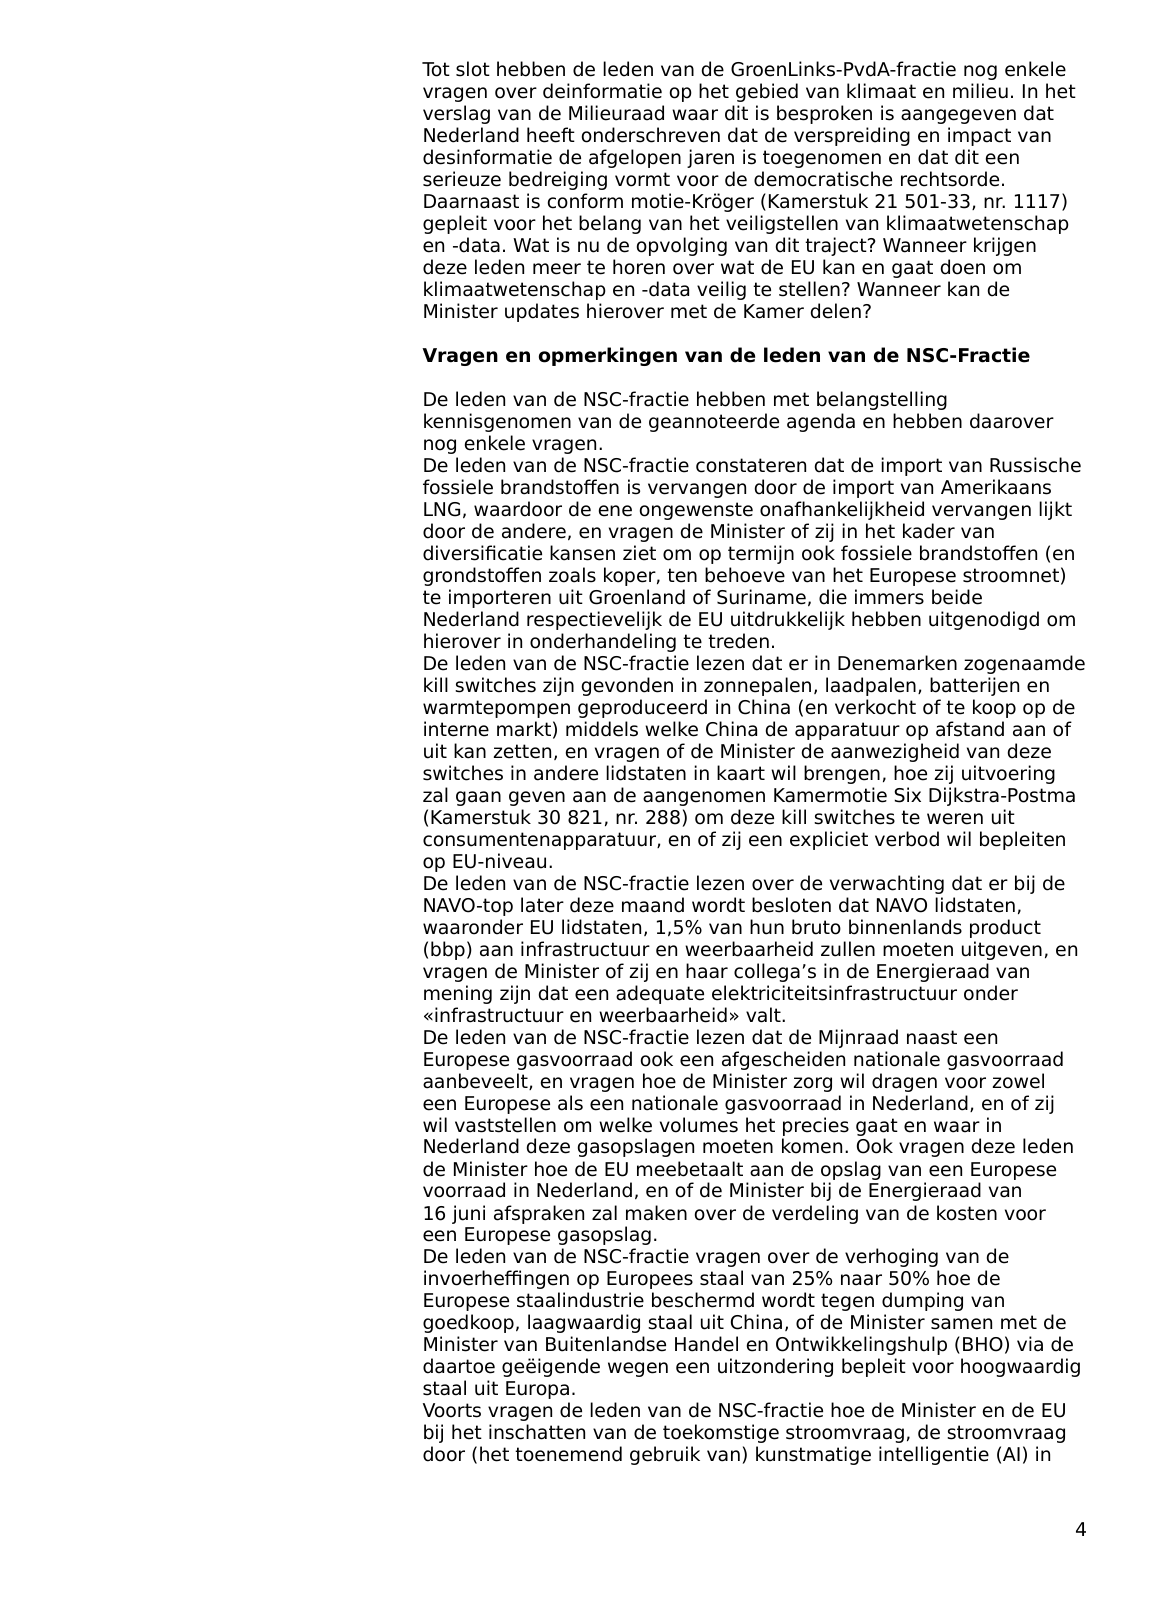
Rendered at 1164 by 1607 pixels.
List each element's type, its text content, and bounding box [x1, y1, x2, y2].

text De leden van de NSC-fractie lezen dat de Mijnraad naast een Europese gasvoorraad ook een afgescheiden nationale gasvoorraad aanbeveelt, en vragen hoe de Minister zorg wil dragen voor zowel een Europese als een nationale gasvoorraad in Nederland, en of zij wil vaststellen om welke volumes het precies gaat en waar in Nederland deze gasopslagen moeten komen. Ook vragen deze leden de Minister hoe de EU meebetaalt aan de opslag van een Europese voorraad in Nederland, en of de Minister bij de Energieraad van 16 juni afspraken zal maken over de verdeling van de kosten voor een Europese gasopslag. [422, 1027, 1087, 1246]
text De leden van de NSC-fractie vragen over de verhoging van de invoerheffingen op Europees staal van 25% naar 50% hoe de Europese staalindustrie beschermd wordt tegen dumping van goedkoop, laagwaardig staal uit China, of de Minister samen met de Minister van Buitenlandse Handel en Ontwikkelingshulp (BHO) via de daartoe geëigende wegen een uitzondering bepleit voor hoogwaardig staal uit Europa. [422, 1246, 1087, 1400]
text De leden van de NSC-fractie lezen over de verwachting dat er bij de NAVO-top later deze maand wordt besloten dat NAVO lidstaten, waaronder EU lidstaten, 1,5% van hun bruto binnenlands product (bbp) aan infrastructuur en weerbaarheid zullen moeten uitgeven, en vragen de Minister of zij en haar collega’s in de Energieraad van mening zijn dat een adequate elektriciteitsinfrastructuur onder «infrastructuur en weerbaarheid» valt. [422, 873, 1087, 1027]
text Voorts vragen de leden van de NSC-fractie hoe de Minister en de EU bij het inschatten van de toekomstige stroomvraag, de stroomvraag door (het toenemend gebruik van) kunstmatige intelligentie (AI) in [422, 1400, 1087, 1466]
subtitle Vragen en opmerkingen van de leden van de NSC-Fractie [422, 345, 1087, 367]
text De leden van de NSC-fractie hebben met belangstelling kennisgenomen van de geannoteerde agenda en hebben daarover nog enkele vragen. [422, 389, 1087, 455]
text De leden van de NSC-fractie lezen dat er in Denemarken zogenaamde kill switches zijn gevonden in zonnepalen, laadpalen, batterijen en warmtepompen geproduceerd in China (en verkocht of te koop op de interne markt) middels welke China de apparatuur op afstand aan of uit kan zetten, en vragen of de Minister de aanwezigheid van deze switches in andere lidstaten in kaart wil brengen, hoe zij uitvoering zal gaan geven aan de aangenomen Kamermotie Six Dijkstra-Postma (Kamerstuk 30 821, nr. 288) om deze kill switches te weren uit consumentenapparatuur, en of zij een expliciet verbod wil bepleiten op EU-niveau. [422, 653, 1087, 873]
text De leden van de NSC-fractie constateren dat de import van Russische fossiele brandstoffen is vervangen door de import van Amerikaans LNG, waardoor de ene ongewenste onafhankelijkheid vervangen lijkt door de andere, en vragen de Minister of zij in het kader van diversificatie kansen ziet om op termijn ook fossiele brandstoffen (en grondstoffen zoals koper, ten behoeve van het Europese stroomnet) te importeren uit Groenland of Suriname, die immers beide Nederland respectievelijk de EU uitdrukkelijk hebben uitgenodigd om hierover in onderhandeling te treden. [422, 455, 1087, 653]
text Tot slot hebben de leden van de GroenLinks-PvdA-fractie nog enkele vragen over deinformatie op het gebied van klimaat en milieu. In het verslag van de Milieuraad waar dit is besproken is aangegeven dat Nederland heeft onderschreven dat de verspreiding en impact van desinformatie de afgelopen jaren is toegenomen en dat dit een serieuze bedreiging vormt voor de democratische rechtsorde. Daarnaast is conform motie-Kröger (Kamerstuk 21 501-33, nr. 1117) gepleit voor het belang van het veiligstellen van klimaatwetenschap en -data. Wat is nu de opvolging van dit traject? Wanneer krijgen deze leden meer te horen over wat de EU kan en gaat doen om klimaatwetenschap en -data veilig te stellen? Wanneer kan de Minister updates hierover met de Kamer delen? [422, 59, 1087, 323]
